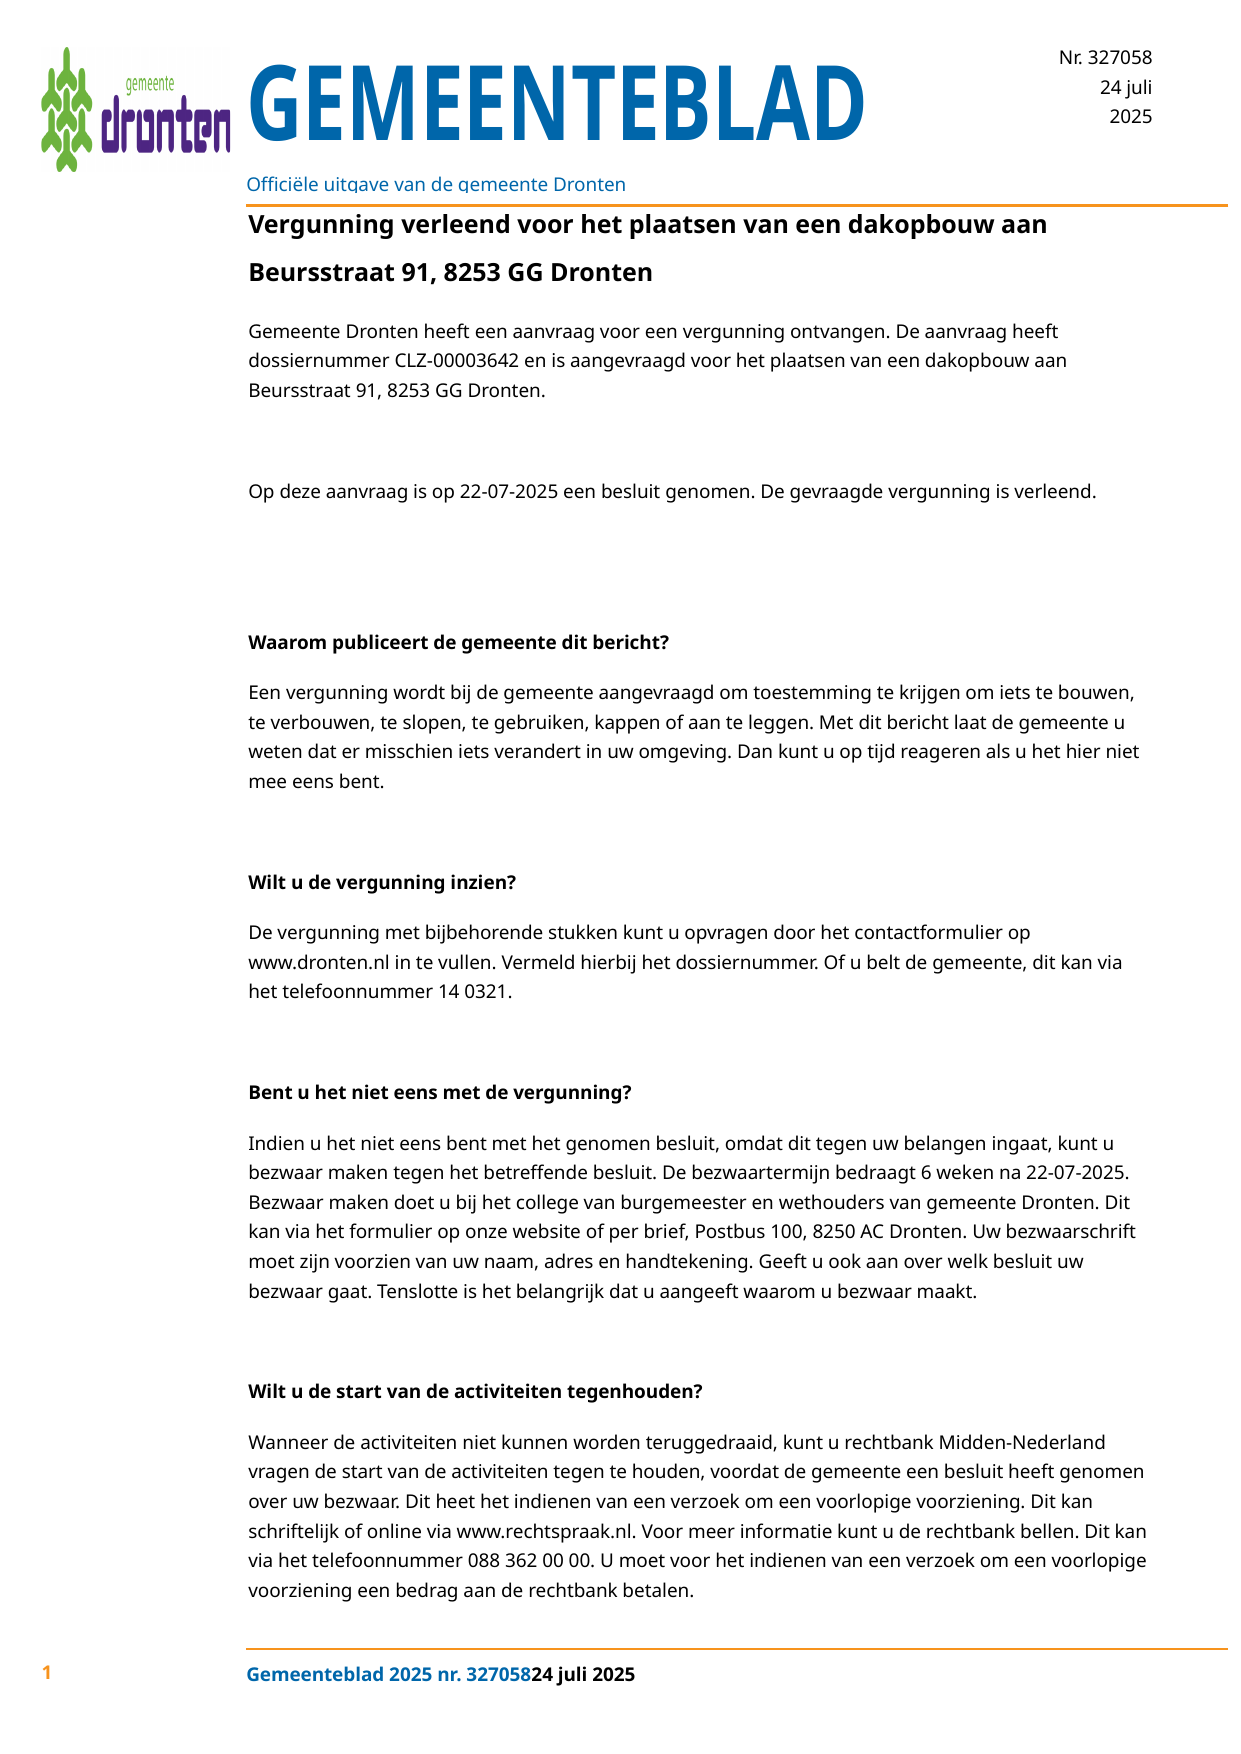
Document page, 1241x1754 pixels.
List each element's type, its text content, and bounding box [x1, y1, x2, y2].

text Indien u het niet eens bent met het genomen besluit, omdat dit tegen uw belangen ingaat, kunt u bezwaar maken tegen het betreffende besluit. De bezwaartermijn bedraagt 6 weken na 22-07-2025. Bezwaar maken doet u bij het college van burgemeester en wethouders van gemeente Dronten. Dit kan via het formulier op onze website of per brief, Postbus 100, 8250 AC Dronten. Uw bezwaarschrift moet zijn voorzien van uw naam, adres en handtekening. Geeft u ook aan over welk besluit uw bezwaar gaat. Tenslotte is het belangrijk dat u aangeeft waarom u bezwaar maakt. [248, 1130, 1152, 1304]
text Gemeente Dronten heeft een aanvraag voor een vergunning ontvangen. De aanvraag heeft dossiernummer CLZ-00003642 en is aangevraagd voor het plaatsen van een dakopbouw aan Beursstraat 91, 8253 GG Dronten. [248, 318, 1152, 403]
picture [41, 47, 231, 172]
text Bent u het niet eens met de vergunning? [248, 1079, 1152, 1105]
text Wilt u de vergunning inzien? [248, 869, 1152, 895]
text Wanneer de activiteiten niet kunnen worden teruggedraaid, kunt u rechtbank Midden-Nederland vragen de start van de activiteiten tegen te houden, voordat de gemeente een besluit heeft genomen over uw bezwaar. Dit heet het indienen van een verzoek om een voorlopige voorziening. Dit kan schriftelijk of online via www.rechtspraak.nl. Voor meer informatie kunt u de rechtbank bellen. Dit kan via het telefoonnummer 088 362 00 00. U moet voor het indienen van een verzoek om een voorlopige voorziening een bedrag aan de rechtbank betalen. [248, 1429, 1152, 1603]
text Waarom publiceert de gemeente dit bericht? [248, 629, 1152, 655]
text Een vergunning wordt bij de gemeente aangevraagd om toestemming te krijgen om iets te bouwen, te verbouwen, te slopen, te gebruiken, kappen of aan te leggen. Met dit bericht laat de gemeente u weten dat er misschien iets verandert in uw omgeving. Dan kunt u op tijd reageren als u het hier niet mee eens bent. [248, 679, 1152, 794]
text Vergunning verleend voor het plaatsen van een dakopbouw aan Beursstraat 91, 8253 GG Dronten [248, 207, 1152, 288]
text Wilt u de start van de activiteiten tegenhouden? [248, 1379, 1152, 1404]
text Op deze aanvraag is op 22-07-2025 een besluit genomen. De gevraagde vergunning is verleend. [248, 478, 1152, 504]
text De vergunning met bijbehorende stukken kunt u opvragen door het contactformulier op www.dronten.nl in te vullen. Vermeld hierbij het dossiernummer. Of u belt de gemeente, dit kan via het telefoonnummer 14 0321. [248, 919, 1152, 1004]
